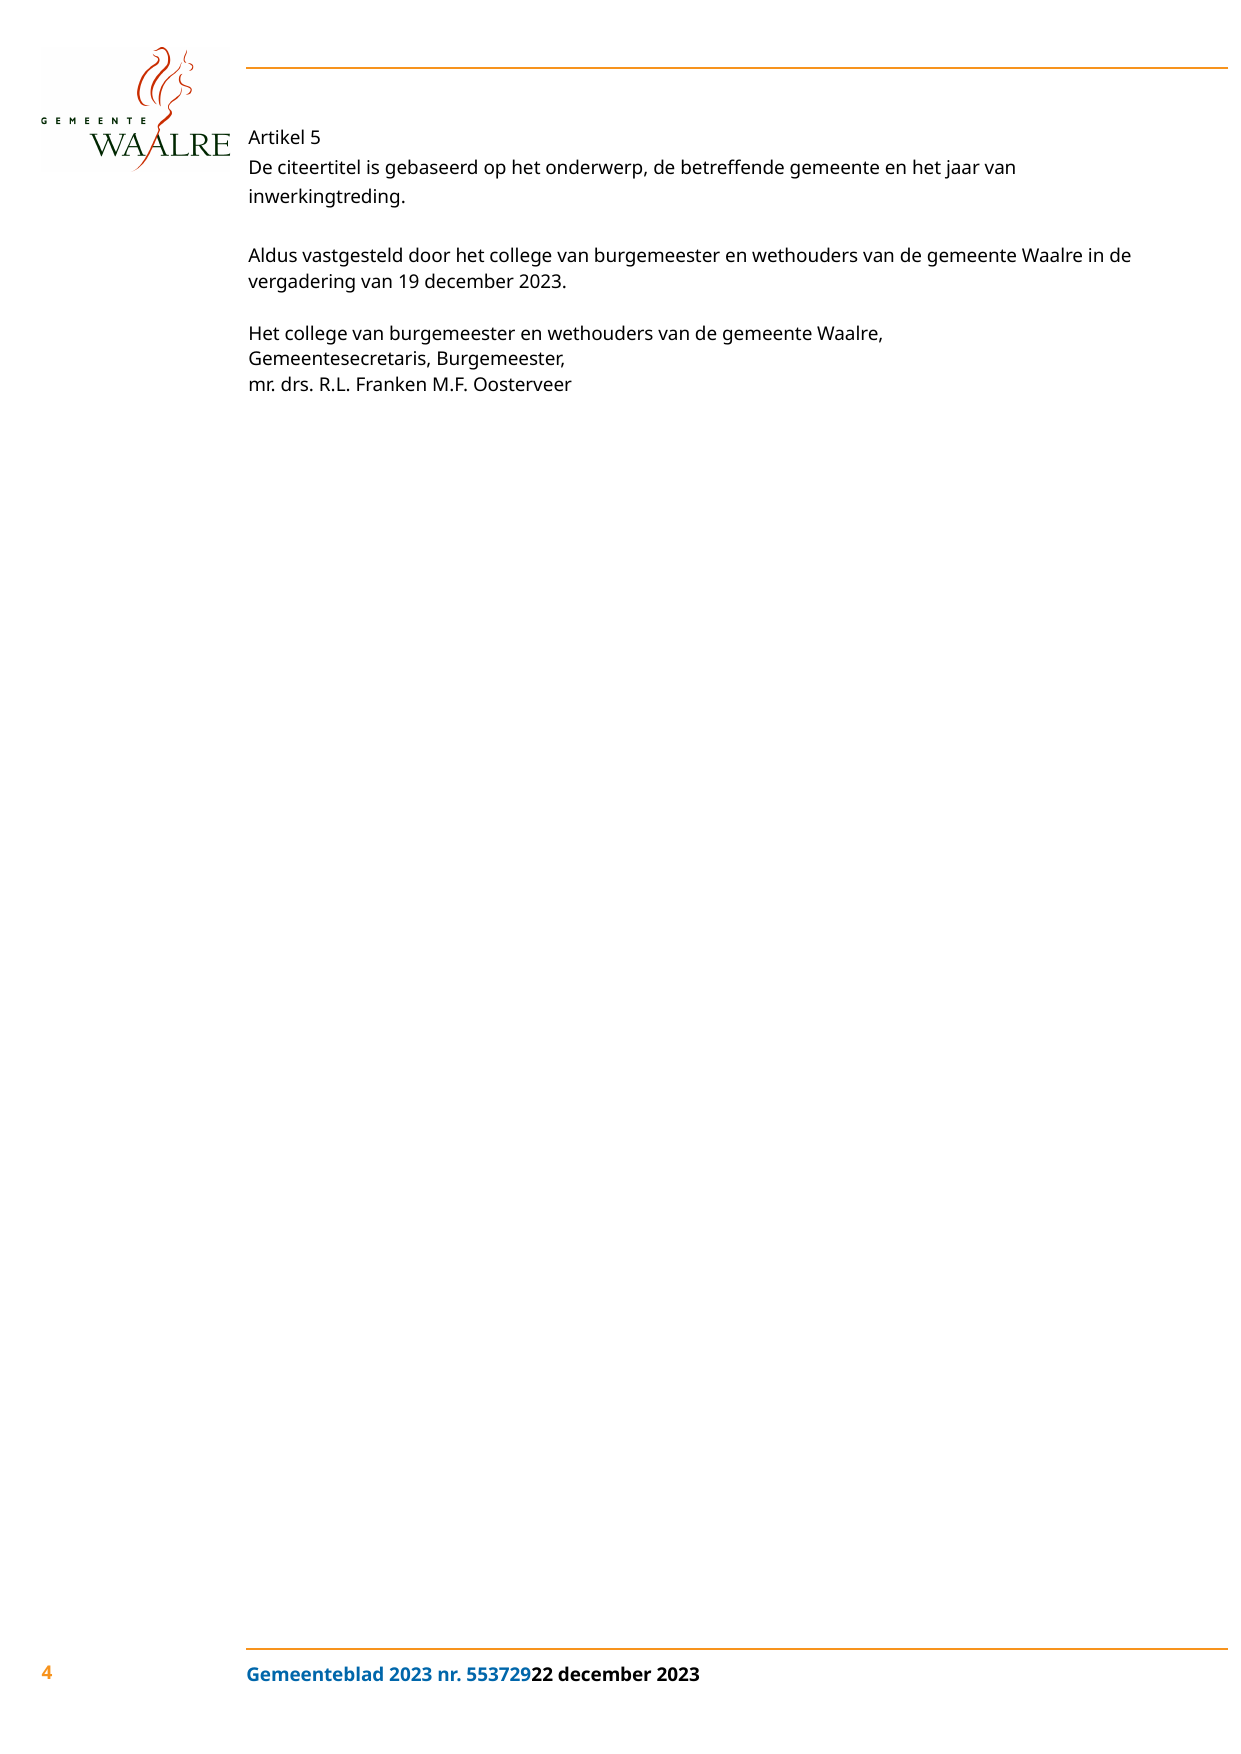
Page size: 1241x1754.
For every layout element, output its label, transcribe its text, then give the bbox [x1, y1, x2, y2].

text inwerkingtreding. [248, 183, 1152, 209]
text Artikel 5 [248, 124, 1152, 150]
text mr. drs. R.L. Franken M.F. Oosterveer [248, 371, 1152, 397]
text Aldus vastgesteld door het college van burgemeester en wethouders van de gemeente Waalre in de vergadering van 19 december 2023. [248, 243, 1152, 294]
text Gemeentesecretaris, Burgemeester, [248, 346, 1152, 371]
text De citeertitel is gebaseerd op het onderwerp, de betreffende gemeente en het jaar van [248, 154, 1152, 180]
picture [41, 47, 231, 172]
text Het college van burgemeester en wethouders van de gemeente Waalre, [248, 320, 1152, 346]
